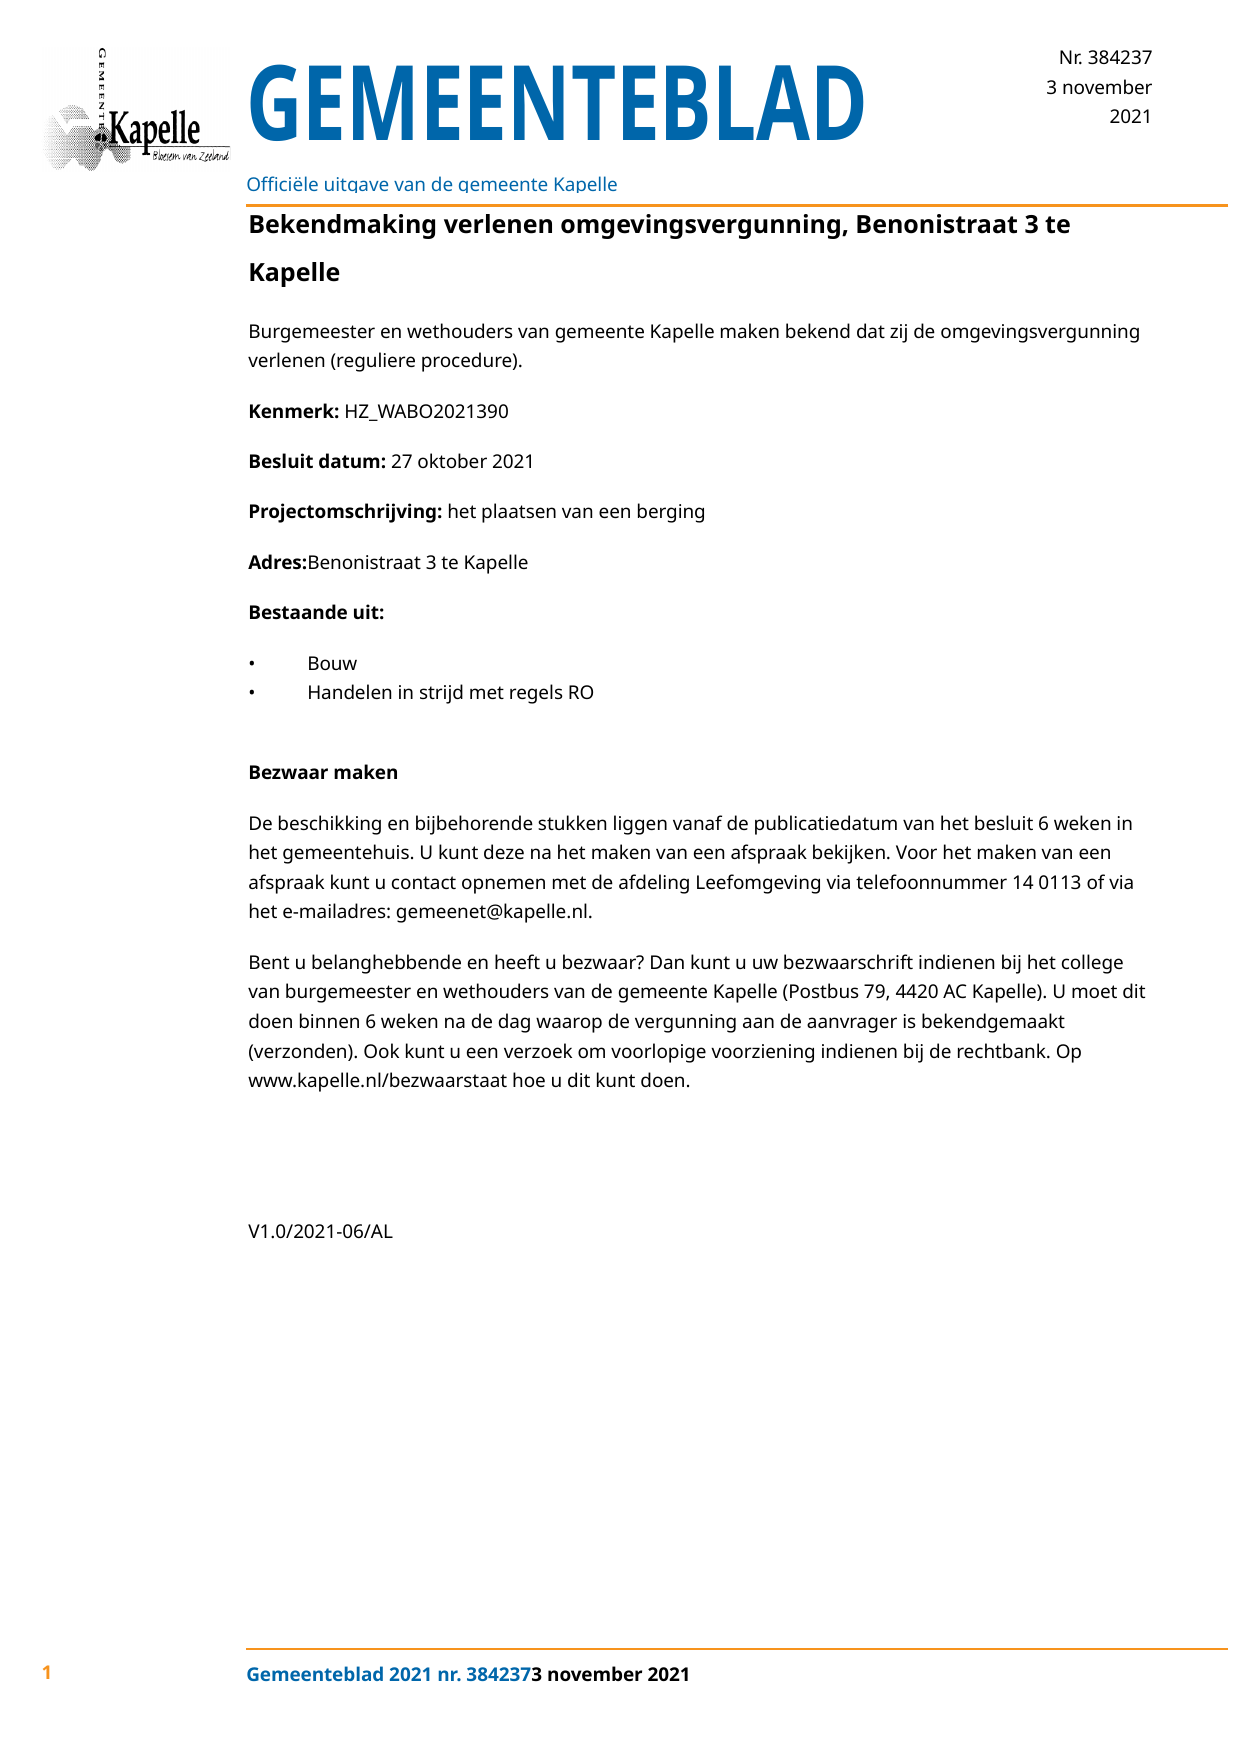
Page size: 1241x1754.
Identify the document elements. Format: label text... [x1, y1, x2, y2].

text Bent u belanghebbende en heeft u bezwaar? Dan kunt u uw bezwaarschrift indienen bij het college van burgemeester en wethouders van de gemeente Kapelle (Postbus 79, 4420 AC Kapelle). U moet dit doen binnen 6 weken na de dag waarop de vergunning aan de aanvrager is bekendgemaakt (verzonden). Ook kunt u een verzoek om voorlopige voorziening indienen bij de rechtbank. Op www.kapelle.nl/bezwaarstaat hoe u dit kunt doen. [248, 949, 1152, 1093]
text De beschikking en bijbehorende stukken liggen vanaf de publicatiedatum van het besluit 6 weken in het gemeentehuis. U kunt deze na het maken van een afspraak bekijken. Voor het maken van een afspraak kunt u contact opnemen met de afdeling Leefomgeving via telefoonnummer 14 0113 of via het e-mailadres: gemeenet@kapelle.nl. [248, 810, 1152, 924]
text Projectomschrijving: het plaatsen van een berging [248, 499, 1152, 524]
text Besluit datum: 27 oktober 2021 [248, 448, 1152, 474]
text V1.0/2021-06/AL [248, 1219, 1152, 1244]
text Burgemeester en wethouders van gemeente Kapelle maken bekend dat zij de omgevingsvergunning verlenen (reguliere procedure). [248, 318, 1152, 373]
picture [41, 47, 231, 172]
text Bekendmaking verlenen omgevingsvergunning, Benonistraat 3 te Kapelle [248, 207, 1152, 288]
text Kenmerk: HZ_WABO2021390 [248, 398, 1152, 424]
list Handelen in strijd met regels RO [248, 679, 1152, 705]
list Bouw [248, 650, 1152, 676]
text Bezwaar maken [248, 759, 1152, 785]
text Adres:Benonistraat 3 te Kapelle [248, 549, 1152, 575]
text Bestaande uit: [248, 599, 1152, 625]
